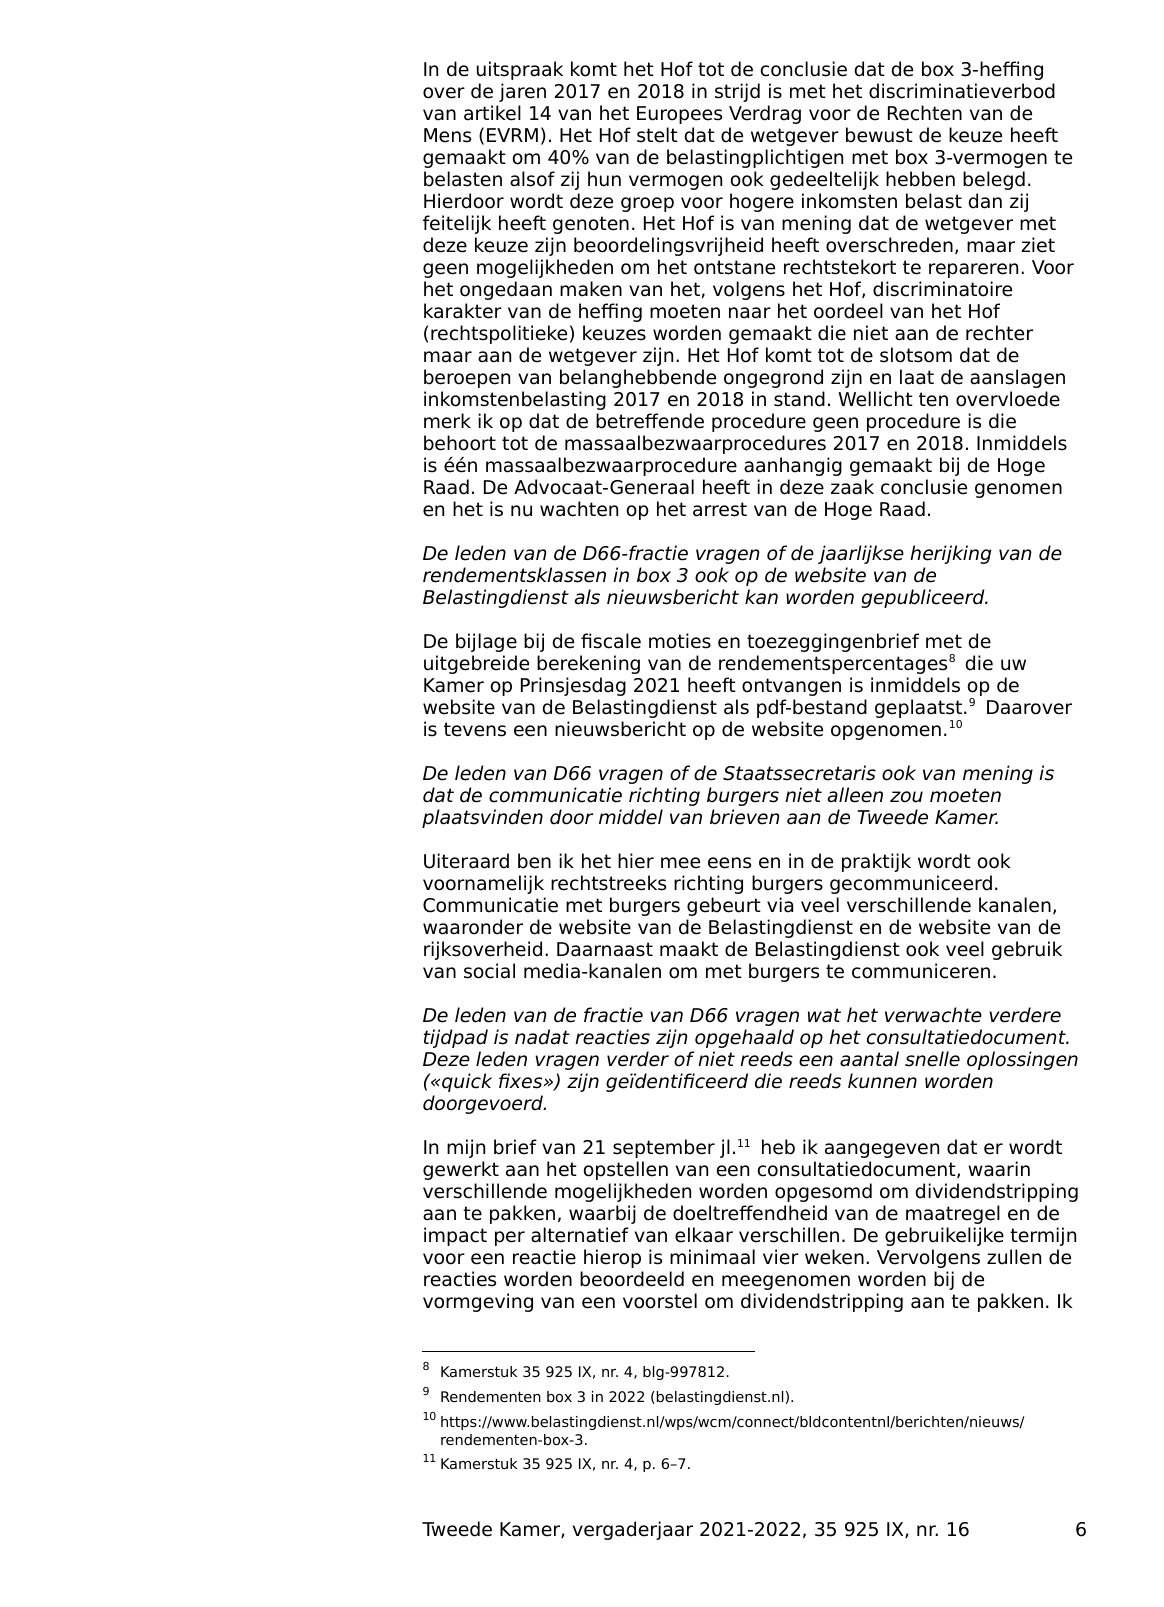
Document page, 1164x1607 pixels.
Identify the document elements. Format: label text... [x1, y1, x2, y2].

text https://www.belastingdienst.nl/wps/wcm/connect/bldcontentnl/berichten/nieuws/rendementen-box-3. [422, 1410, 1087, 1449]
text De leden van D66 vragen of de Staatssecretaris ook van mening is dat de communicatie richting burgers niet alleen zou moeten plaatsvinden door middel van brieven aan de Tweede Kamer. [422, 763, 1087, 829]
text De leden van de D66-fractie vragen of de jaarlijkse herijking van de rendementsklassen in box 3 ook op de website van de Belastingdienst als nieuwsbericht kan worden gepubliceerd. [422, 543, 1087, 609]
text Rendementen box 3 in 2022 (belastingdienst.nl). [422, 1385, 1087, 1407]
text Uiteraard ben ik het hier mee eens en in de praktijk wordt ook voornamelijk rechtstreeks richting burgers gecommuniceerd. Communicatie met burgers gebeurt via veel verschillende kanalen, waaronder de website van de Belastingdienst en de website van de rijksoverheid. Daarnaast maakt de Belastingdienst ook veel gebruik van social media-kanalen om met burgers te communiceren. [422, 851, 1087, 983]
text Kamerstuk 35 925 IX, nr. 4, blg-997812. [422, 1360, 1087, 1382]
text De bijlage bij de fiscale moties en toezeggingenbrief met de uitgebreide berekening van de rendementspercentages die uw Kamer op Prinsjesdag 2021 heeft ontvangen is inmiddels op de website van de Belastingdienst als pdf-bestand geplaatst. Daarover is tevens een nieuwsbericht op de website opgenomen. [422, 631, 1087, 741]
text In de uitspraak komt het Hof tot de conclusie dat de box 3-heffing over de jaren 2017 en 2018 in strijd is met het discriminatieverbod van artikel 14 van het Europees Verdrag voor de Rechten van de Mens (EVRM). Het Hof stelt dat de wetgever bewust de keuze heeft gemaakt om 40% van de belastingplichtigen met box 3-vermogen te belasten alsof zij hun vermogen ook gedeeltelijk hebben belegd. Hierdoor wordt deze groep voor hogere inkomsten belast dan zij feitelijk heeft genoten. Het Hof is van mening dat de wetgever met deze keuze zijn beoordelingsvrijheid heeft overschreden, maar ziet geen mogelijkheden om het ontstane rechtstekort te repareren. Voor het ongedaan maken van het, volgens het Hof, discriminatoire karakter van de heffing moeten naar het oordeel van het Hof (rechtspolitieke) keuzes worden gemaakt die niet aan de rechter maar aan de wetgever zijn. Het Hof komt tot de slotsom dat de beroepen van belanghebbende ongegrond zijn en laat de aanslagen inkomstenbelasting 2017 en 2018 in stand. Wellicht ten overvloede merk ik op dat de betreffende procedure geen procedure is die behoort tot de massaalbezwaarprocedures 2017 en 2018. Inmiddels is één massaalbezwaarprocedure aanhangig gemaakt bij de Hoge Raad. De Advocaat-Generaal heeft in deze zaak conclusie genomen en het is nu wachten op het arrest van de Hoge Raad. [422, 59, 1087, 521]
text In mijn brief van 21 september jl. heb ik aangegeven dat er wordt gewerkt aan het opstellen van een consultatiedocument, waarin verschillende mogelijkheden worden opgesomd om dividendstripping aan te pakken, waarbij de doeltreffendheid van de maatregel en de impact per alternatief van elkaar verschillen. De gebruikelijke termijn voor een reactie hierop is minimaal vier weken. Vervolgens zullen de reacties worden beoordeeld en meegenomen worden bij de vormgeving van een voorstel om dividendstripping aan te pakken. Ik [422, 1137, 1087, 1313]
text De leden van de fractie van D66 vragen wat het verwachte verdere tijdpad is nadat reacties zijn opgehaald op het consultatiedocument. Deze leden vragen verder of niet reeds een aantal snelle oplossingen («quick fixes») zijn geïdentificeerd die reeds kunnen worden doorgevoerd. [422, 1005, 1087, 1115]
text Kamerstuk 35 925 IX, nr. 4, p. 6–7. [422, 1452, 1087, 1474]
